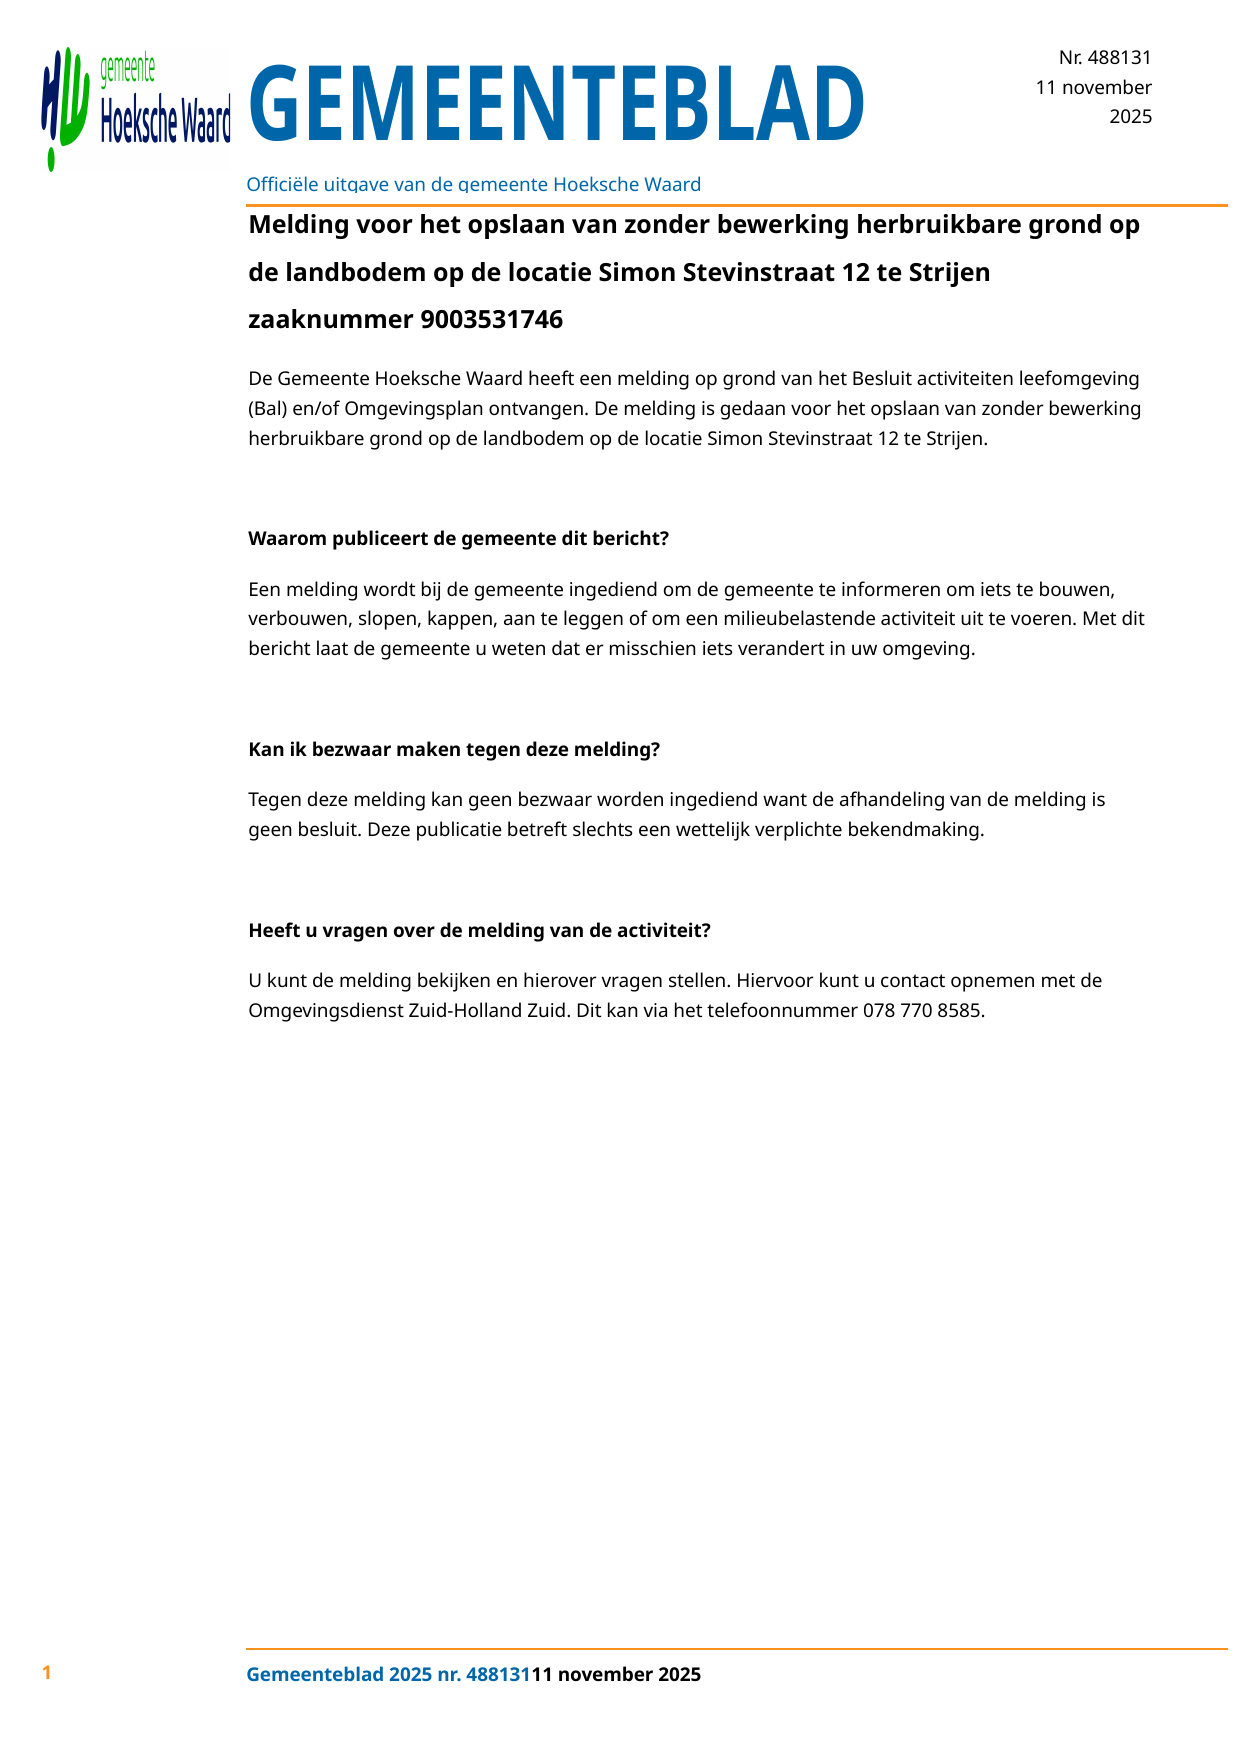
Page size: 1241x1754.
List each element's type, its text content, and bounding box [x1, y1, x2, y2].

text Kan ik bezwaar maken tegen deze melding? [248, 736, 1152, 762]
text U kunt de melding bekijken en hierover vragen stellen. Hiervoor kunt u contact opnemen met de Omgevingsdienst Zuid-Holland Zuid. Dit kan via het telefoonnummer 078 770 8585. [248, 967, 1152, 1022]
text Waarom publiceert de gemeente dit bericht? [248, 526, 1152, 551]
text De Gemeente Hoeksche Waard heeft een melding op grond van het Besluit activiteiten leefomgeving (Bal) en/of Omgevingsplan ontvangen. De melding is gedaan voor het opslaan van zonder bewerking herbruikbare grond op de landbodem op de locatie Simon Stevinstraat 12 te Strijen. [248, 366, 1152, 450]
picture [41, 47, 231, 172]
text Een melding wordt bij de gemeente ingediend om de gemeente te informeren om iets te bouwen, verbouwen, slopen, kappen, aan te leggen of om een milieubelastende activiteit uit te voeren. Met dit bericht laat de gemeente u weten dat er misschien iets verandert in uw omgeving. [248, 576, 1152, 661]
text Tegen deze melding kan geen bezwaar worden ingediend want de afhandeling van de melding is geen besluit. Deze publicatie betreft slechts een wettelijk verplichte bekendmaking. [248, 786, 1152, 842]
text Melding voor het opslaan van zonder bewerking herbruikbare grond op de landbodem op de locatie Simon Stevinstraat 12 te Strijen zaaknummer 9003531746 [248, 207, 1152, 336]
text Heeft u vragen over de melding van de activiteit? [248, 917, 1152, 942]
